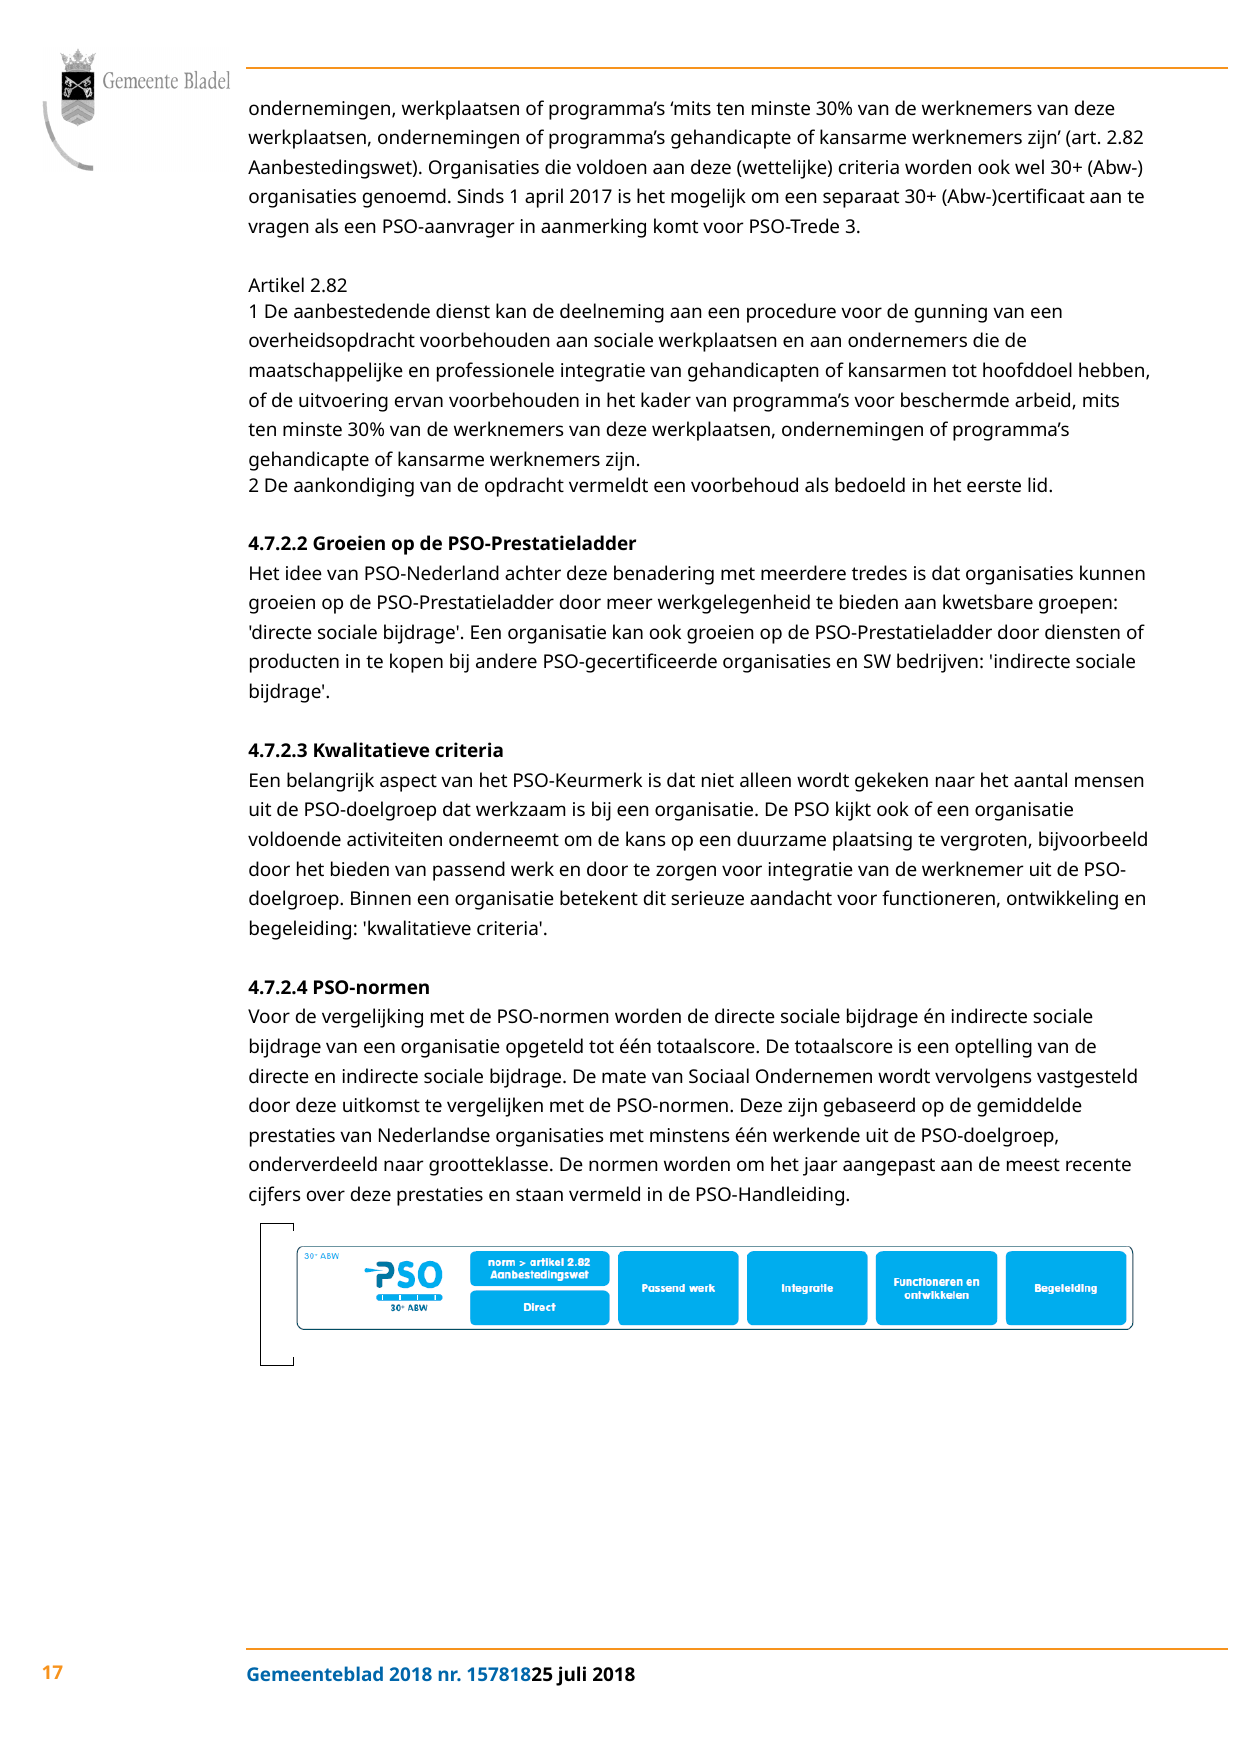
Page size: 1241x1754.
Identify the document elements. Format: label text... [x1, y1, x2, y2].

text 4.7.2.2 Groeien op de PSO-Prestatieladder [248, 530, 1152, 556]
text Het idee van PSO-Nederland achter deze benadering met meerdere tredes is dat organisaties kunnen groeien op de PSO-Prestatieladder door meer werkgelegenheid te bieden aan kwetsbare groepen: 'directe sociale bijdrage'. Een organisatie kan ook groeien op de PSO-Prestatieladder door diensten of producten in te kopen bij andere PSO-gecertificeerde organisaties en SW bedrijven: 'indirecte sociale bijdrage'. [248, 560, 1152, 704]
text 4.7.2.4 PSO-normen [248, 974, 1152, 1000]
text ondernemingen, werkplaatsen of programma’s ‘mits ten minste 30% van de werknemers van deze werkplaatsen, ondernemingen of programma’s gehandicapte of kansarme werknemers zijn’ (art. 2.82 Aanbestedingswet). Organisaties die voldoen aan deze (wettelijke) criteria worden ook wel 30+ (Abw-) organisaties genoemd. Sinds 1 april 2017 is het mogelijk om een separaat 30+ (Abw-)certificaat aan te vragen als een PSO-aanvrager in aanmerking komt voor PSO-Trede 3. [248, 95, 1152, 239]
table_cell 2 De aankondiging van de opdracht vermeldt een voorbehoud als bedoeld in het eerste lid. [248, 472, 1152, 497]
text Een belangrijk aspect van het PSO-Keurmerk is dat niet alleen wordt gekeken naar het aantal mensen uit de PSO-doelgroep dat werkzaam is bij een organisatie. De PSO kijkt ook of een organisatie voldoende activiteiten onderneemt om de kans op een duurzame plaatsing te vergroten, bijvoorbeeld door het bieden van passend werk en door te zorgen voor integratie van de werknemer uit de PSO-doelgroep. Binnen een organisatie betekent dit serieuze aandacht voor functioneren, ontwikkeling en begeleiding: 'kwalitatieve criteria'. [248, 767, 1152, 941]
table_cell 1 De aanbestedende dienst kan de deelneming aan een procedure voor de gunning van een overheidsopdracht voorbehouden aan sociale werkplaatsen en aan ondernemers die de maatschappelijke en professionele integratie van gehandicapten of kansarmen tot hoofddoel hebben, of de uitvoering ervan voorbehouden in het kader van programma’s voor beschermde arbeid, mits ten minste 30% van de werknemers van deze werkplaatsen, ondernemingen of programma’s gehandicapte of kansarme werknemers zijn. [248, 298, 1152, 472]
text Voor de vergelijking met de PSO-normen worden de directe sociale bijdrage én indirecte sociale bijdrage van een organisatie opgeteld tot één totaalscore. De totaalscore is een optelling van de directe en indirecte sociale bijdrage. De mate van Sociaal Ondernemen wordt vervolgens vastgesteld door deze uitkomst te vergelijken met de PSO-normen. Deze zijn gebaseerd op de gemiddelde prestaties van Nederlandse organisaties met minstens één werkende uit de PSO-doelgroep, onderverdeeld naar grootteklasse. De normen worden om het jaar aangepast aan de meest recente cijfers over deze prestaties en staan vermeld in de PSO-Handleiding. [248, 1004, 1152, 1207]
table_header Artikel 2.82 [248, 273, 1152, 298]
picture [41, 47, 231, 172]
picture [268, 1231, 1173, 1357]
text 4.7.2.3 Kwalitatieve criteria [248, 737, 1152, 763]
